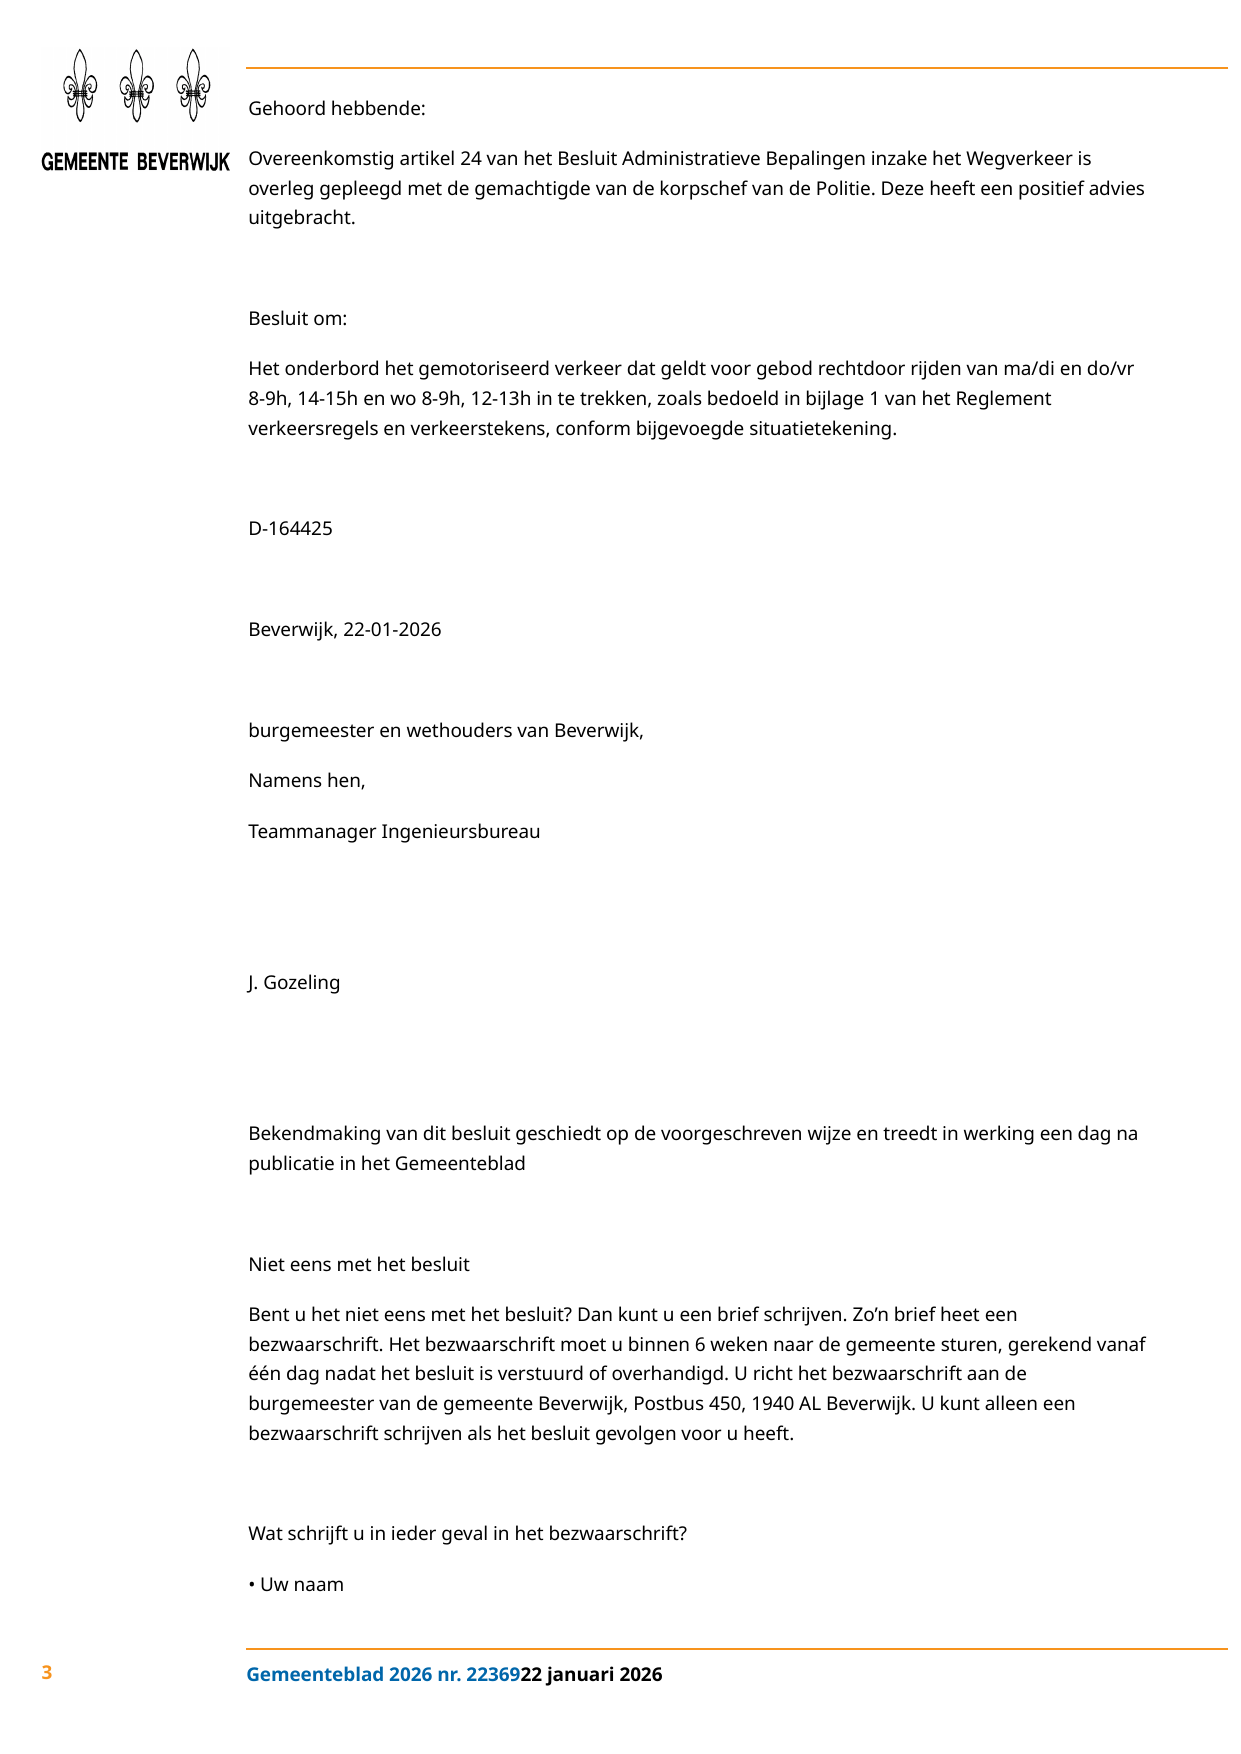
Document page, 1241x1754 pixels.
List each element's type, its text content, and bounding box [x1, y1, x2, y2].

text Niet eens met het besluit [248, 1251, 1152, 1277]
text Teammanager Ingenieursbureau [248, 818, 1152, 844]
text Bekendmaking van dit besluit geschiedt op de voorgeschreven wijze en treedt in werking een dag na publicatie in het Gemeenteblad [248, 1121, 1152, 1176]
text • Uw naam [248, 1571, 1152, 1597]
text Namens hen, [248, 768, 1152, 793]
text Wat schrijft u in ieder geval in het bezwaarschrift? [248, 1521, 1152, 1546]
picture [41, 47, 231, 172]
text Gehoord hebbende: [248, 95, 1152, 121]
text Beverwijk, 22-01-2026 [248, 616, 1152, 642]
text Overeenkomstig artikel 24 van het Besluit Administratieve Bepalingen inzake het Wegverkeer is overleg gepleegd met de gemachtigde van de korpschef van de Politie. Deze heeft een positief advies uitgebracht. [248, 145, 1152, 230]
text Bent u het niet eens met het besluit? Dan kunt u een brief schrijven. Zo’n brief heet een bezwaarschrift. Het bezwaarschrift moet u binnen 6 weken naar de gemeente sturen, gerekend vanaf één dag nadat het besluit is verstuurd of overhandigd. U richt het bezwaarschrift aan de burgemeester van de gemeente Beverwijk, Postbus 450, 1940 AL Beverwijk. U kunt alleen een bezwaarschrift schrijven als het besluit gevolgen voor u heeft. [248, 1301, 1152, 1446]
text Besluit om: [248, 305, 1152, 331]
text J. Gozeling [248, 969, 1152, 995]
text Het onderbord het gemotoriseerd verkeer dat geldt voor gebod rechtdoor rijden van ma/di en do/vr 8-9h, 14-15h en wo 8-9h, 12-13h in te trekken, zoals bedoeld in bijlage 1 van het Reglement verkeersregels en verkeerstekens, conform bijgevoegde situatietekening. [248, 356, 1152, 441]
text burgemeester en wethouders van Beverwijk, [248, 717, 1152, 743]
text D-164425 [248, 516, 1152, 541]
